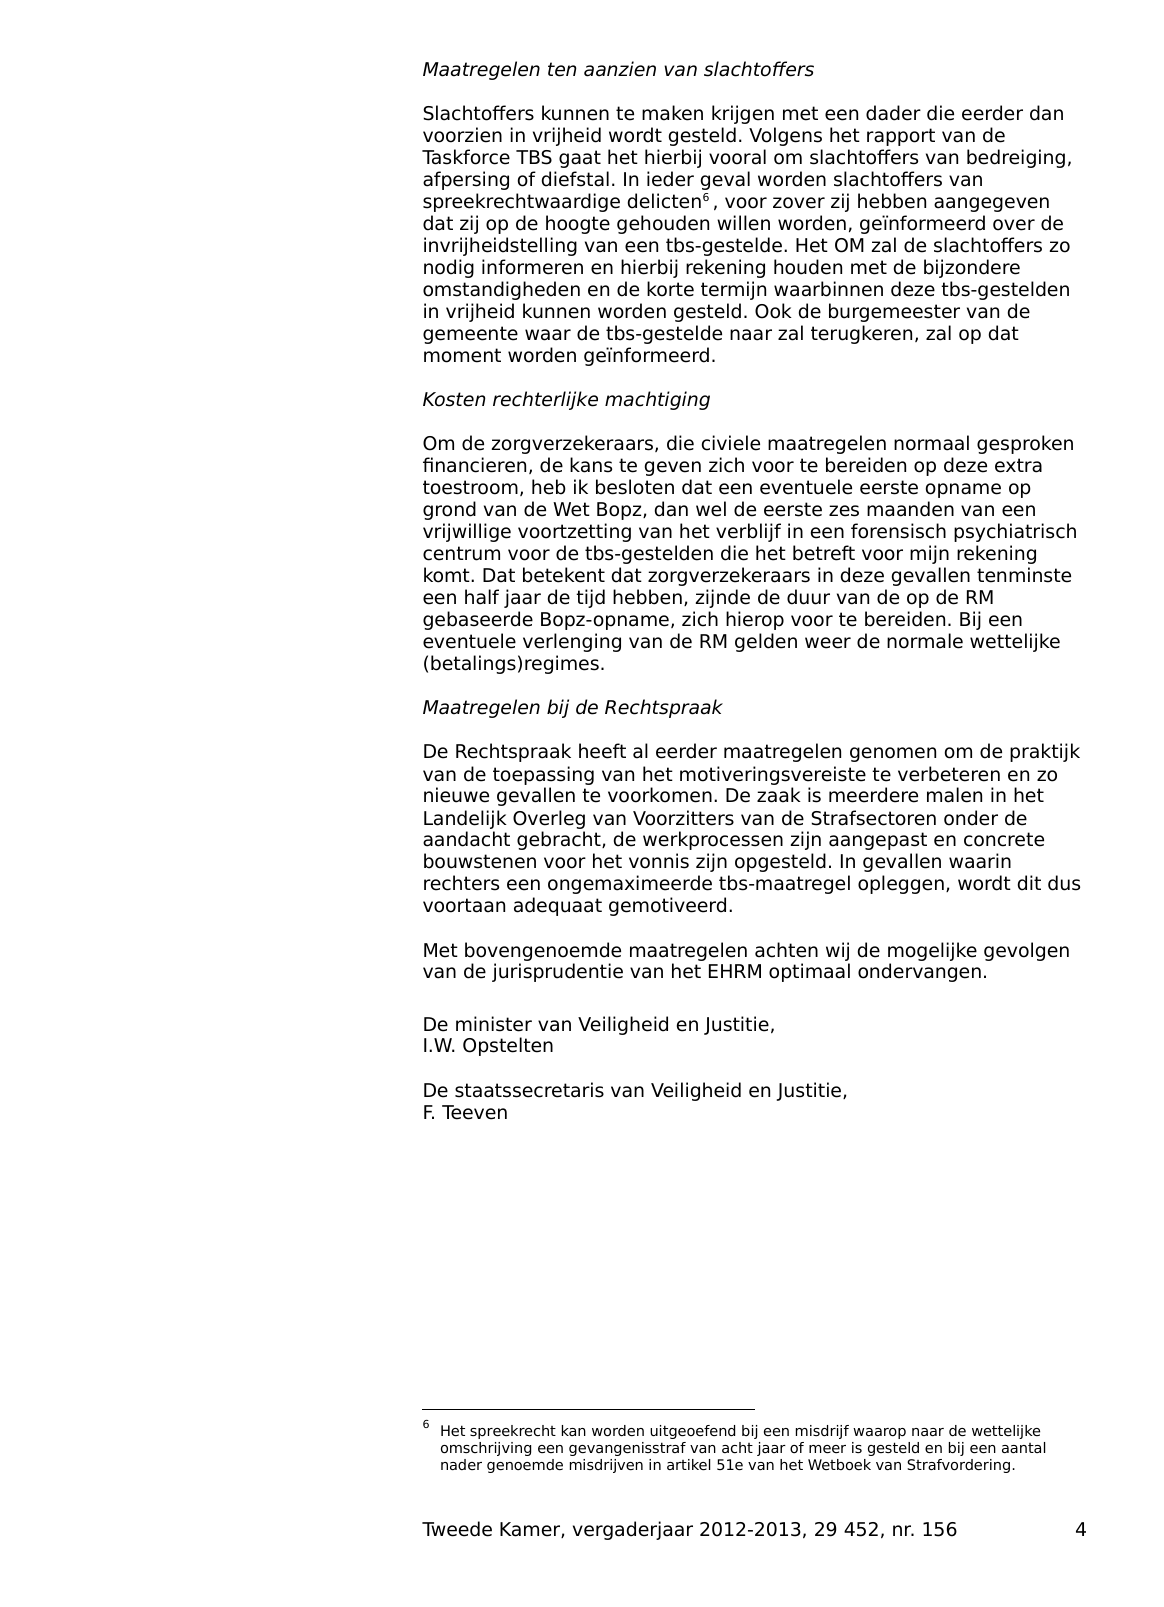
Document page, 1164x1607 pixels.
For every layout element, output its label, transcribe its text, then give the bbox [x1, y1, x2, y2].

subtitle Kosten rechterlijke machtiging [422, 389, 1087, 411]
text De minister van Veiligheid en Justitie, I.W. Opstelten [422, 1013, 1087, 1057]
text Het spreekrecht kan worden uitgeoefend bij een misdrijf waarop naar de wettelijke omschrijving een gevangenisstraf van acht jaar of meer is gesteld en bij een aantal nader genoemde misdrijven in artikel 51e van het Wetboek van Strafvordering. [422, 1418, 1087, 1474]
text De Rechtspraak heeft al eerder maatregelen genomen om de praktijk van de toepassing van het motiveringsvereiste te verbeteren en zo nieuwe gevallen te voorkomen. De zaak is meerdere malen in het Landelijk Overleg van Voorzitters van de Strafsectoren onder de aandacht gebracht, de werkprocessen zijn aangepast en concrete bouwstenen voor het vonnis zijn opgesteld. In gevallen waarin rechters een ongemaximeerde tbs-maatregel opleggen, wordt dit dus voortaan adequaat gemotiveerd. [422, 741, 1087, 917]
text Om de zorgverzekeraars, die civiele maatregelen normaal gesproken financieren, de kans te geven zich voor te bereiden op deze extra toestroom, heb ik besloten dat een eventuele eerste opname op grond van de Wet Bopz, dan wel de eerste zes maanden van een vrijwillige voortzetting van het verblijf in een forensisch psychiatrisch centrum voor de tbs-gestelden die het betreft voor mijn rekening komt. Dat betekent dat zorgverzekeraars in deze gevallen tenminste een half jaar de tijd hebben, zijnde de duur van de op de RM gebaseerde Bopz-opname, zich hierop voor te bereiden. Bij een eventuele verlenging van de RM gelden weer de normale wettelijke (betalings)regimes. [422, 433, 1087, 675]
text De staatssecretaris van Veiligheid en Justitie, F. Teeven [422, 1079, 1087, 1123]
text Met bovengenoemde maatregelen achten wij de mogelijke gevolgen van de jurisprudentie van het EHRM optimaal ondervangen. [422, 939, 1087, 983]
text Slachtoffers kunnen te maken krijgen met een dader die eerder dan voorzien in vrijheid wordt gesteld. Volgens het rapport van de Taskforce TBS gaat het hierbij vooral om slachtoffers van bedreiging, afpersing of diefstal. In ieder geval worden slachtoffers van spreekrechtwaardige delicten, voor zover zij hebben aangegeven dat zij op de hoogte gehouden willen worden, geïnformeerd over de invrijheidstelling van een tbs-gestelde. Het OM zal de slachtoffers zo nodig informeren en hierbij rekening houden met de bijzondere omstandigheden en de korte termijn waarbinnen deze tbs-gestelden in vrijheid kunnen worden gesteld. Ook de burgemeester van de gemeente waar de tbs-gestelde naar zal terugkeren, zal op dat moment worden geïnformeerd. [422, 103, 1087, 367]
subtitle Maatregelen ten aanzien van slachtoffers [422, 59, 1087, 81]
subtitle Maatregelen bij de Rechtspraak [422, 697, 1087, 719]
